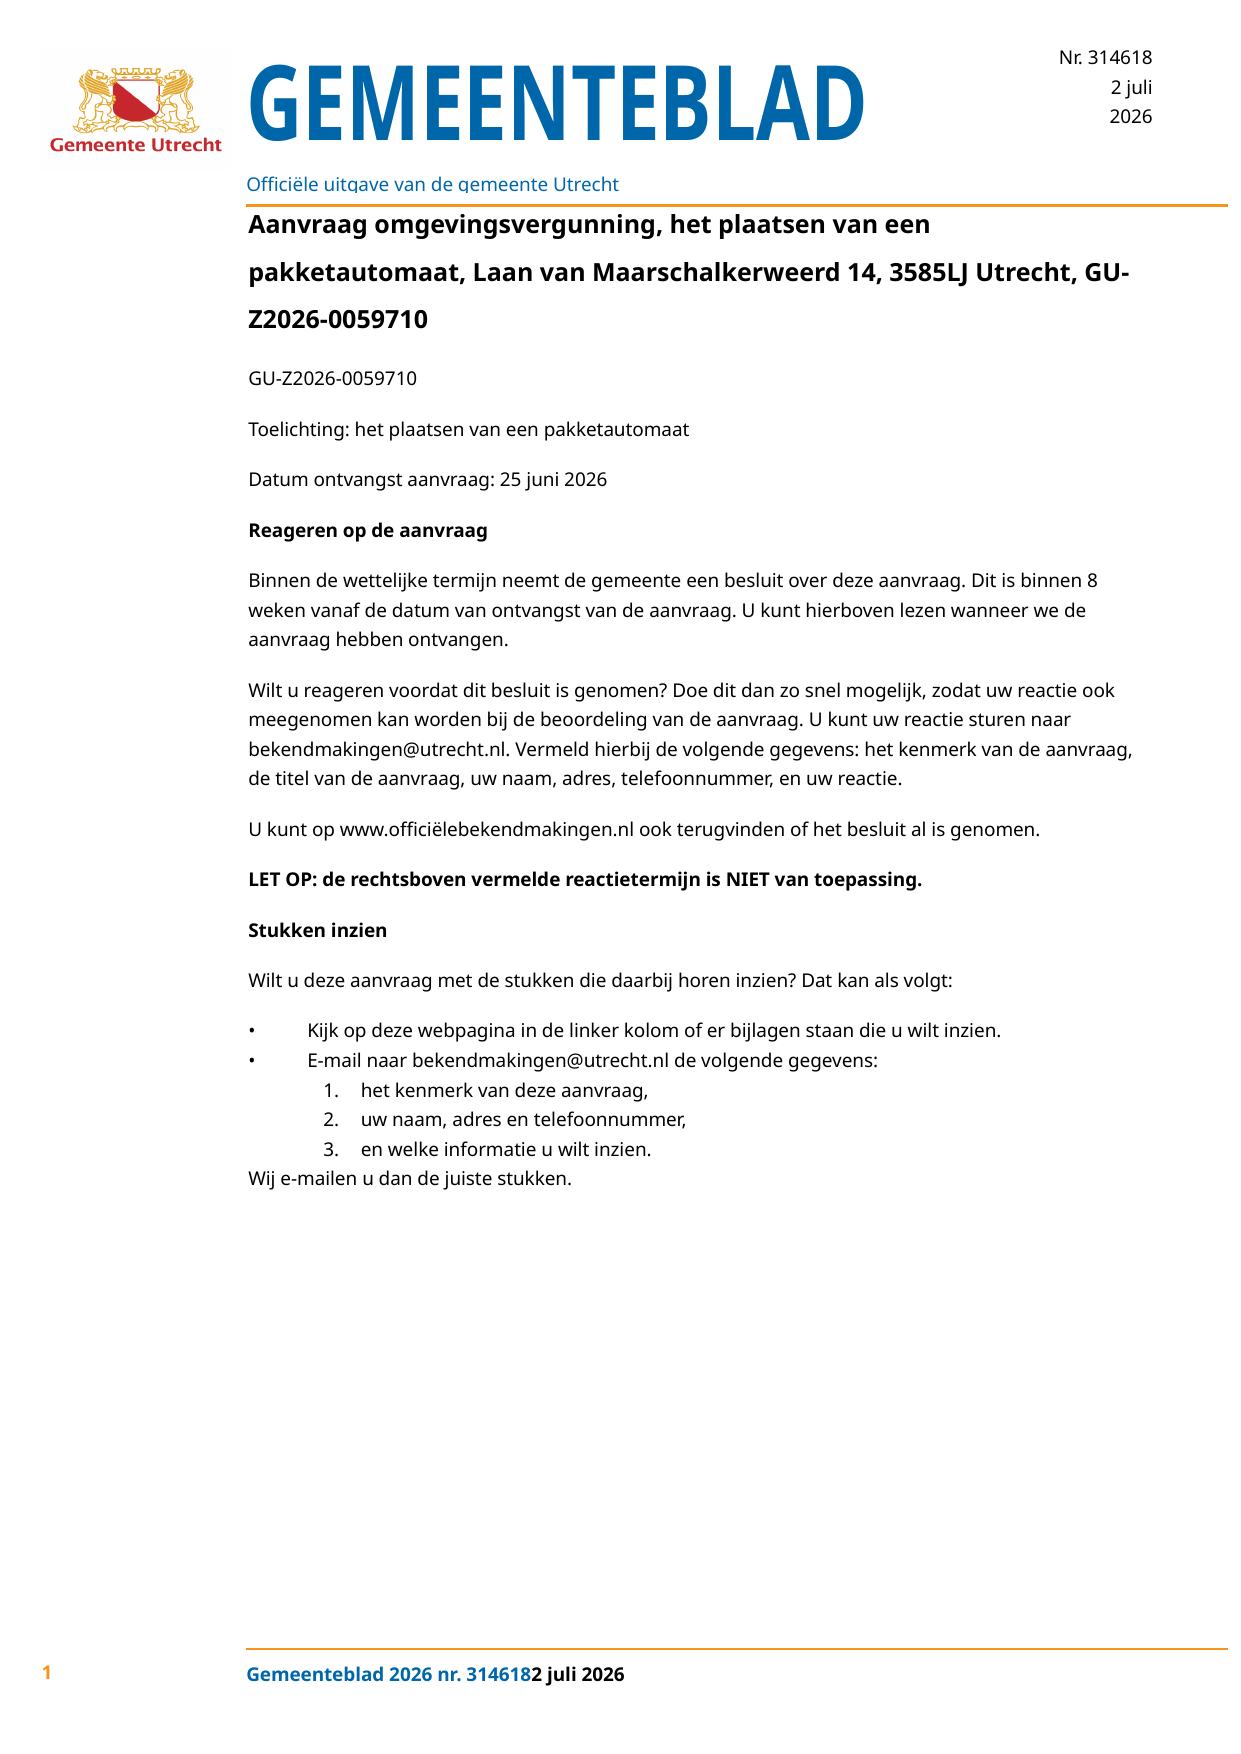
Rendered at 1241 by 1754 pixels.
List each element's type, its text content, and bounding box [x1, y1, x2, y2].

list E-mail naar bekendmakingen@utrecht.nl de volgende gegevens: [248, 1047, 1152, 1073]
picture [41, 47, 231, 172]
text Wilt u reageren voordat dit besluit is genomen? Doe dit dan zo snel mogelijk, zodat uw reactie ook meegenomen kan worden bij de beoordeling van de aanvraag. U kunt uw reactie sturen naar bekendmakingen@utrecht.nl. Vermeld hierbij de volgende gegevens: het kenmerk van de aanvraag, de titel van de aanvraag, uw naam, adres, telefoonnummer, en uw reactie. [248, 677, 1152, 791]
text Wilt u deze aanvraag met de stukken die daarbij horen inzien? Dat kan als volgt: [248, 967, 1152, 993]
text Toelichting: het plaatsen van een pakketautomaat [248, 416, 1152, 442]
text Reageren op de aanvraag [248, 517, 1152, 542]
text GU-Z2026-0059710 [248, 366, 1152, 391]
text LET OP: de rechtsboven vermelde reactietermijn is NIET van toepassing. [248, 866, 1152, 892]
list het kenmerk van deze aanvraag, [323, 1077, 1152, 1102]
list uw naam, adres en telefoonnummer, [323, 1106, 1152, 1132]
text Binnen de wettelijke termijn neemt de gemeente een besluit over deze aanvraag. Dit is binnen 8 weken vanaf de datum van ontvangst van de aanvraag. U kunt hierboven lezen wanneer we de aanvraag hebben ontvangen. [248, 567, 1152, 652]
text Datum ontvangst aanvraag: 25 juni 2026 [248, 466, 1152, 492]
text Aanvraag omgevingsvergunning, het plaatsen van een pakketautomaat, Laan van Maarschalkerweerd 14, 3585LJ Utrecht, GU-Z2026-0059710 [248, 207, 1152, 336]
text Stukken inzien [248, 917, 1152, 942]
text U kunt op www.officiëlebekendmakingen.nl ook terugvinden of het besluit al is genomen. [248, 816, 1152, 842]
list Kijk op deze webpagina in de linker kolom of er bijlagen staan die u wilt inzien. [248, 1018, 1152, 1043]
text Wij e-mailen u dan de juiste stukken. [248, 1166, 1152, 1191]
list en welke informatie u wilt inzien. [323, 1136, 1152, 1162]
